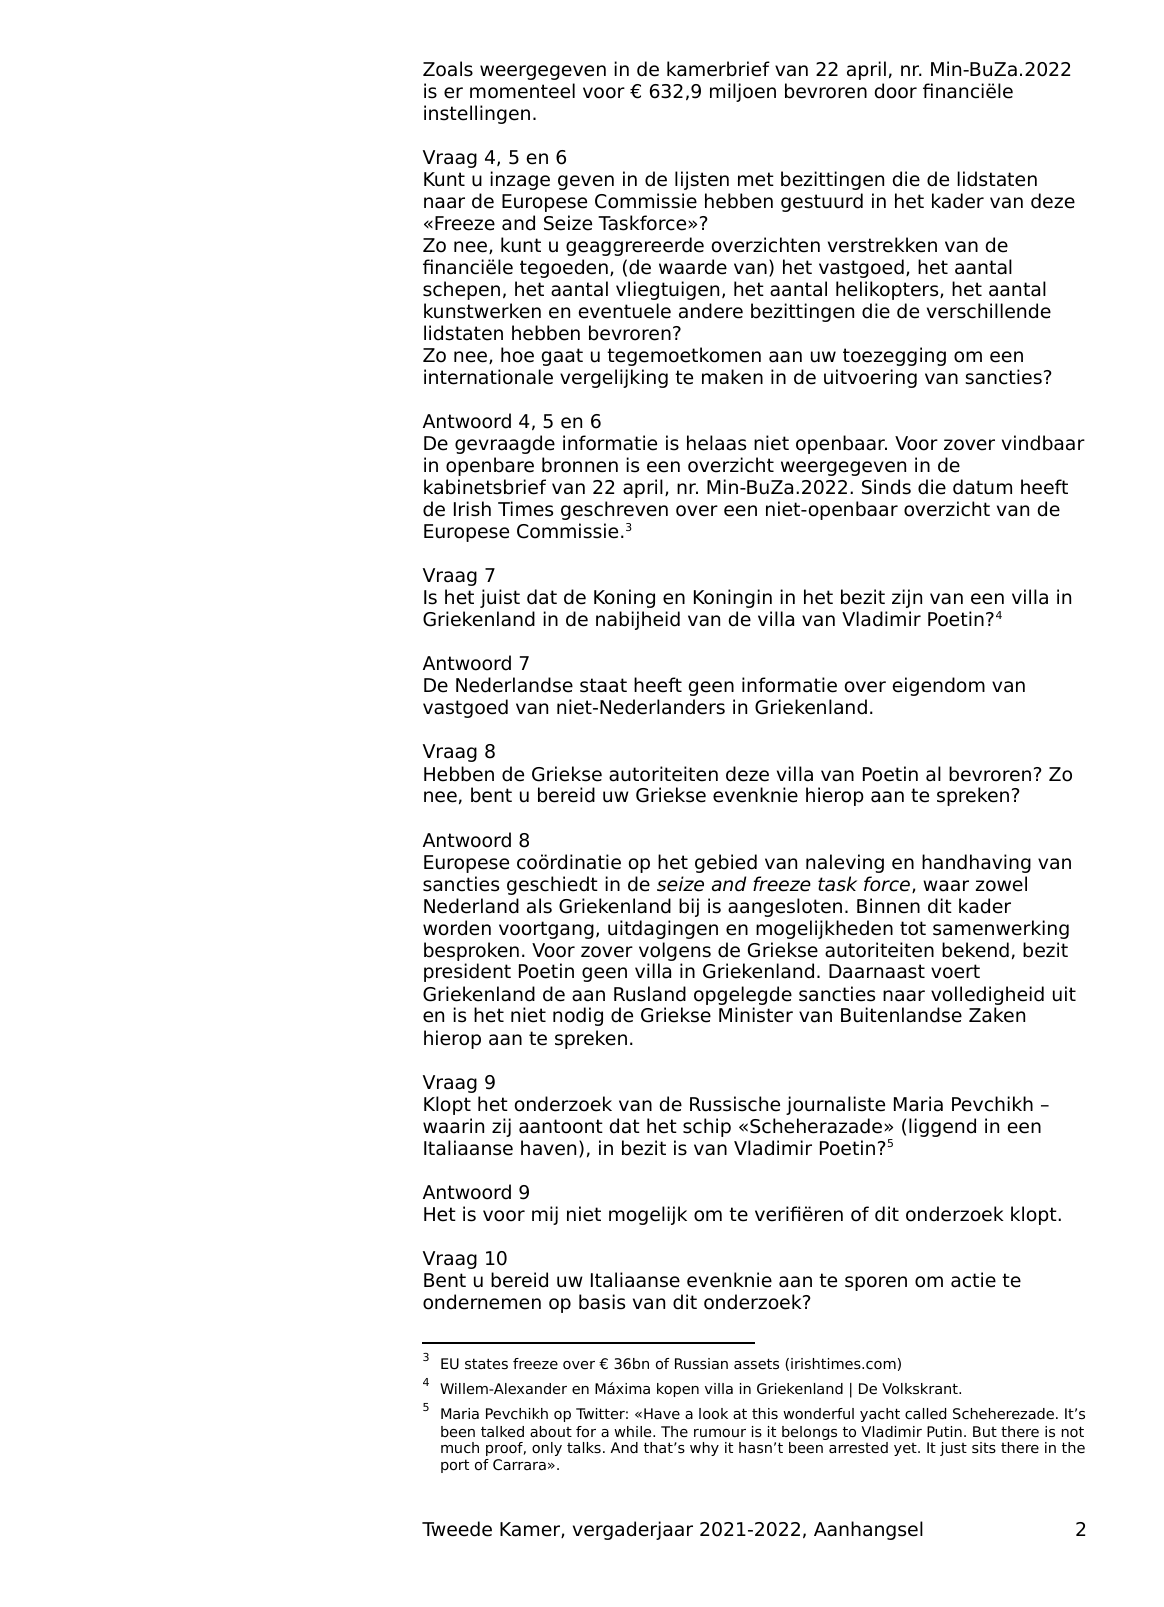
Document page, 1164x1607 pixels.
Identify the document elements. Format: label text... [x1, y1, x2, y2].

text Vraag 8 [422, 741, 1087, 763]
text Zoals weergegeven in de kamerbrief van 22 april, nr. Min-BuZa.2022 is er momenteel voor € 632,9 miljoen bevroren door financiële instellingen. [422, 59, 1087, 125]
text Het is voor mij niet mogelijk om te verifiëren of dit onderzoek klopt. [422, 1204, 1087, 1226]
text Is het juist dat de Koning en Koningin in het bezit zijn van een villa in Griekenland in de nabijheid van de villa van Vladimir Poetin? [422, 587, 1087, 631]
text De Nederlandse staat heeft geen informatie over eigendom van vastgoed van niet-Nederlanders in Griekenland. [422, 675, 1087, 719]
text Vraag 9 [422, 1072, 1087, 1093]
text Maria Pevchikh op Twitter: «Have a look at this wonderful yacht called Scheherezade. It’s been talked about for a while. The rumour is it belongs to Vladimir Putin. But there is not much proof, only talks. And that’s why it hasn’t been arrested yet. It just sits there in the port of Carrara». [422, 1402, 1087, 1474]
text Antwoord 7 [422, 653, 1087, 675]
text Bent u bereid uw Italiaanse evenknie aan te sporen om actie te ondernemen op basis van dit onderzoek? [422, 1270, 1087, 1314]
text De gevraagde informatie is helaas niet openbaar. Voor zover vindbaar in openbare bronnen is een overzicht weergegeven in de kabinetsbrief van 22 april, nr. Min-BuZa.2022. Sinds die datum heeft de Irish Times geschreven over een niet-openbaar overzicht van de Europese Commissie. [422, 433, 1087, 543]
text Vraag 7 [422, 565, 1087, 587]
text Antwoord 9 [422, 1182, 1087, 1204]
text Kunt u inzage geven in de lijsten met bezittingen die de lidstaten naar de Europese Commissie hebben gestuurd in het kader van deze «Freeze and Seize Taskforce»? [422, 169, 1087, 235]
text Vraag 4, 5 en 6 [422, 147, 1087, 169]
text Europese coördinatie op het gebied van naleving en handhaving van sancties geschiedt in de seize and freeze task force, waar zowel Nederland als Griekenland bij is aangesloten. Binnen dit kader worden voortgang, uitdagingen en mogelijkheden tot samenwerking besproken. Voor zover volgens de Griekse autoriteiten bekend, bezit president Poetin geen villa in Griekenland. Daarnaast voert Griekenland de aan Rusland opgelegde sancties naar volledigheid uit en is het niet nodig de Griekse Minister van Buitenlandse Zaken hierop aan te spreken. [422, 852, 1087, 1049]
text Zo nee, hoe gaat u tegemoetkomen aan uw toezegging om een internationale vergelijking te maken in de uitvoering van sancties? [422, 345, 1087, 389]
text Antwoord 8 [422, 829, 1087, 852]
text EU states freeze over € 36bn of Russian assets (irishtimes.com) [422, 1352, 1087, 1374]
text Hebben de Griekse autoriteiten deze villa van Poetin al bevroren? Zo nee, bent u bereid uw Griekse evenknie hierop aan te spreken? [422, 763, 1087, 807]
text Vraag 10 [422, 1248, 1087, 1270]
text Zo nee, kunt u geaggrereerde overzichten verstrekken van de financiële tegoeden, (de waarde van) het vastgoed, het aantal schepen, het aantal vliegtuigen, het aantal helikopters, het aantal kunstwerken en eventuele andere bezittingen die de verschillende lidstaten hebben bevroren? [422, 235, 1087, 345]
text Antwoord 4, 5 en 6 [422, 411, 1087, 433]
text Klopt het onderzoek van de Russische journaliste Maria Pevchikh – waarin zij aantoont dat het schip «Scheherazade» (liggend in een Italiaanse haven), in bezit is van Vladimir Poetin? [422, 1093, 1087, 1159]
text Willem-Alexander en Máxima kopen villa in Griekenland | De Volkskrant. [422, 1377, 1087, 1399]
